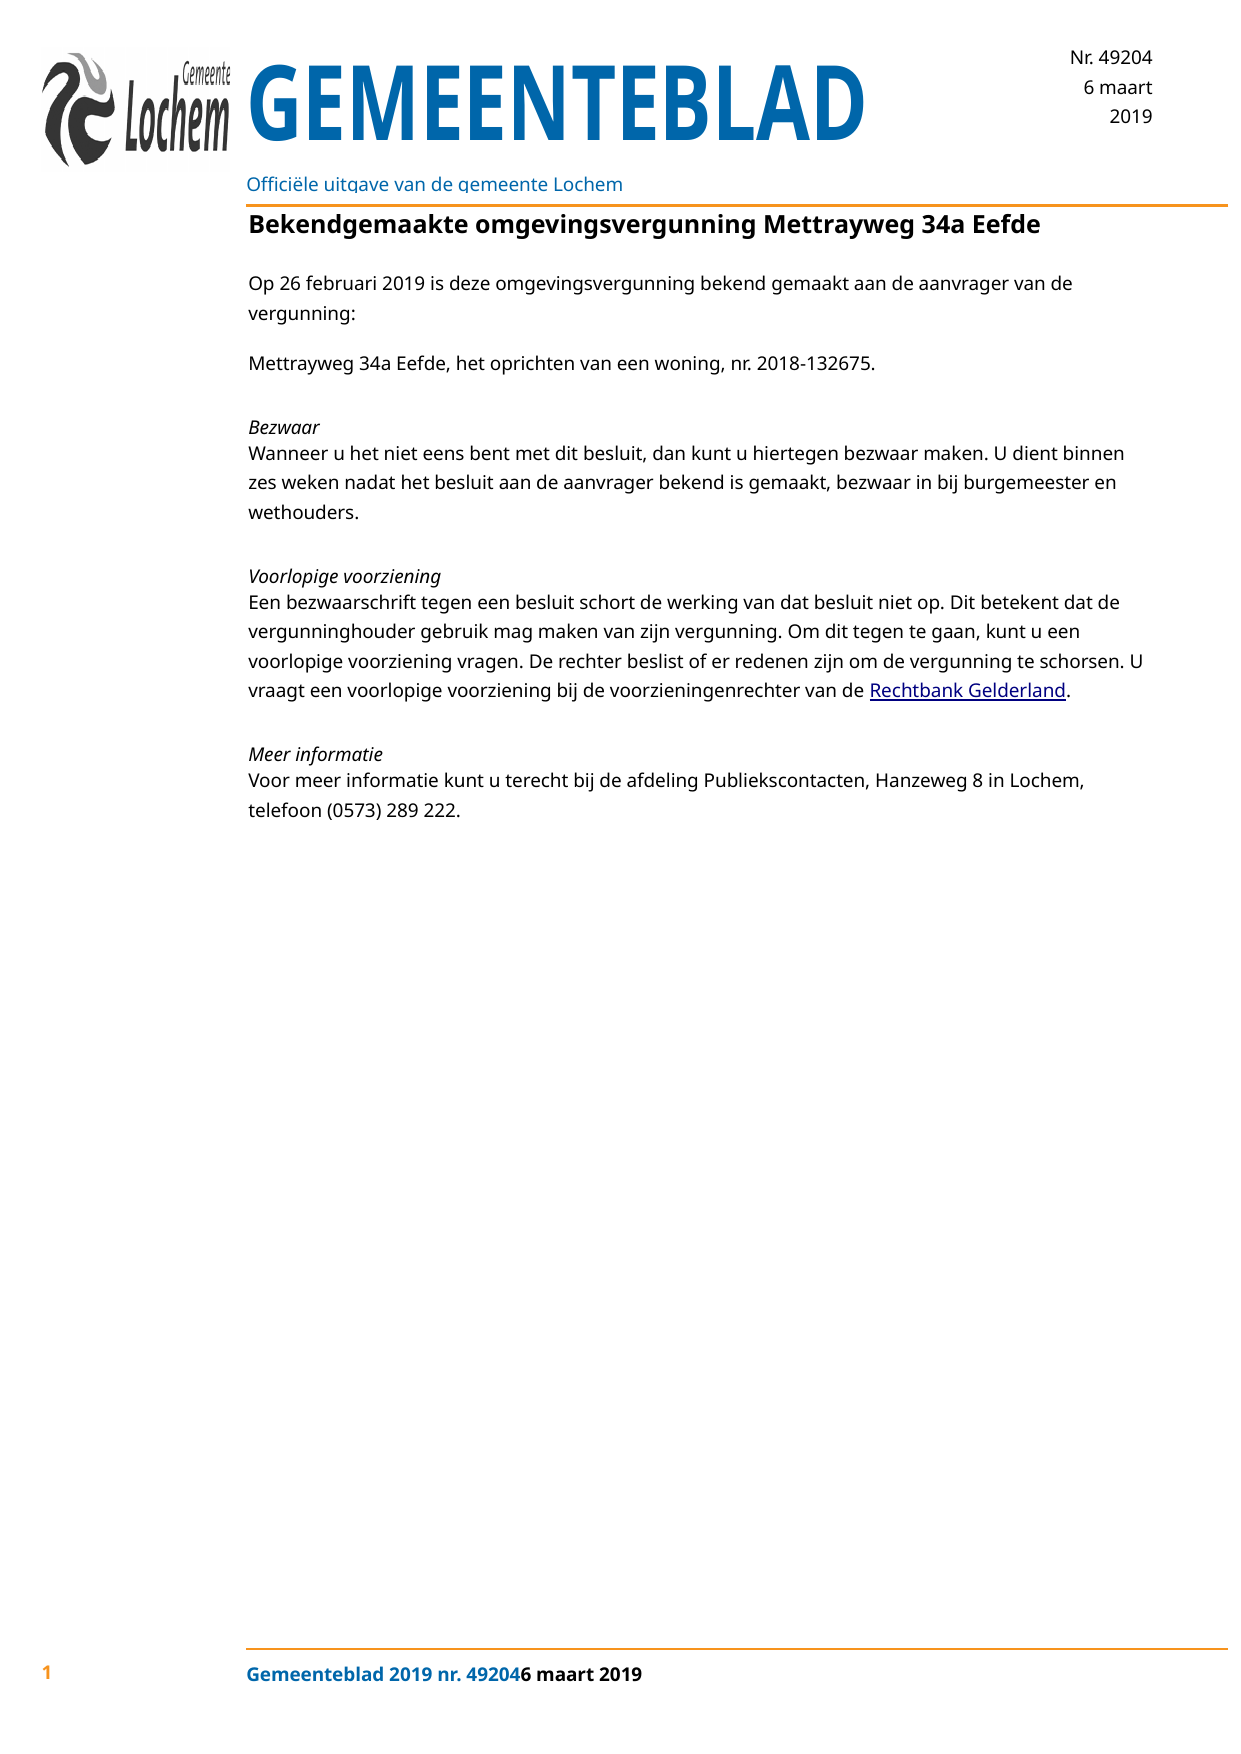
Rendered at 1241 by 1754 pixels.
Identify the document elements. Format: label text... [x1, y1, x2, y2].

text Meer informatie [248, 742, 1152, 767]
text Voorlopige voorziening [248, 563, 1152, 589]
text Wanneer u het niet eens bent met dit besluit, dan kunt u hiertegen bezwaar maken. U dient binnen zes weken nadat het besluit aan de aanvrager bekend is gemaakt, bezwaar in bij burgemeester en wethouders. [248, 440, 1152, 525]
text Op 26 februari 2019 is deze omgevingsvergunning bekend gemaakt aan de aanvrager van de vergunning: [248, 270, 1152, 326]
text Mettrayweg 34a Eefde, het oprichten van een woning, nr. 2018-132675. [248, 350, 1152, 376]
text Voor meer informatie kunt u terecht bij de afdeling Publiekscontacten, Hanzeweg 8 in Lochem, telefoon (0573) 289 222. [248, 767, 1152, 823]
text Bezwaar [248, 414, 1152, 440]
text Een bezwaarschrift tegen een besluit schort de werking van dat besluit niet op. Dit betekent dat de vergunninghouder gebruik mag maken van zijn vergunning. Om dit tegen te gaan, kunt u een voorlopige voorziening vragen. De rechter beslist of er redenen zijn om de vergunning te schorsen. U vraagt een voorlopige voorziening bij de voorzieningenrechter van de Rechtbank Gelderland. [248, 589, 1152, 703]
picture [41, 47, 231, 172]
text Bekendgemaakte omgevingsvergunning Mettrayweg 34a Eefde [248, 207, 1152, 241]
